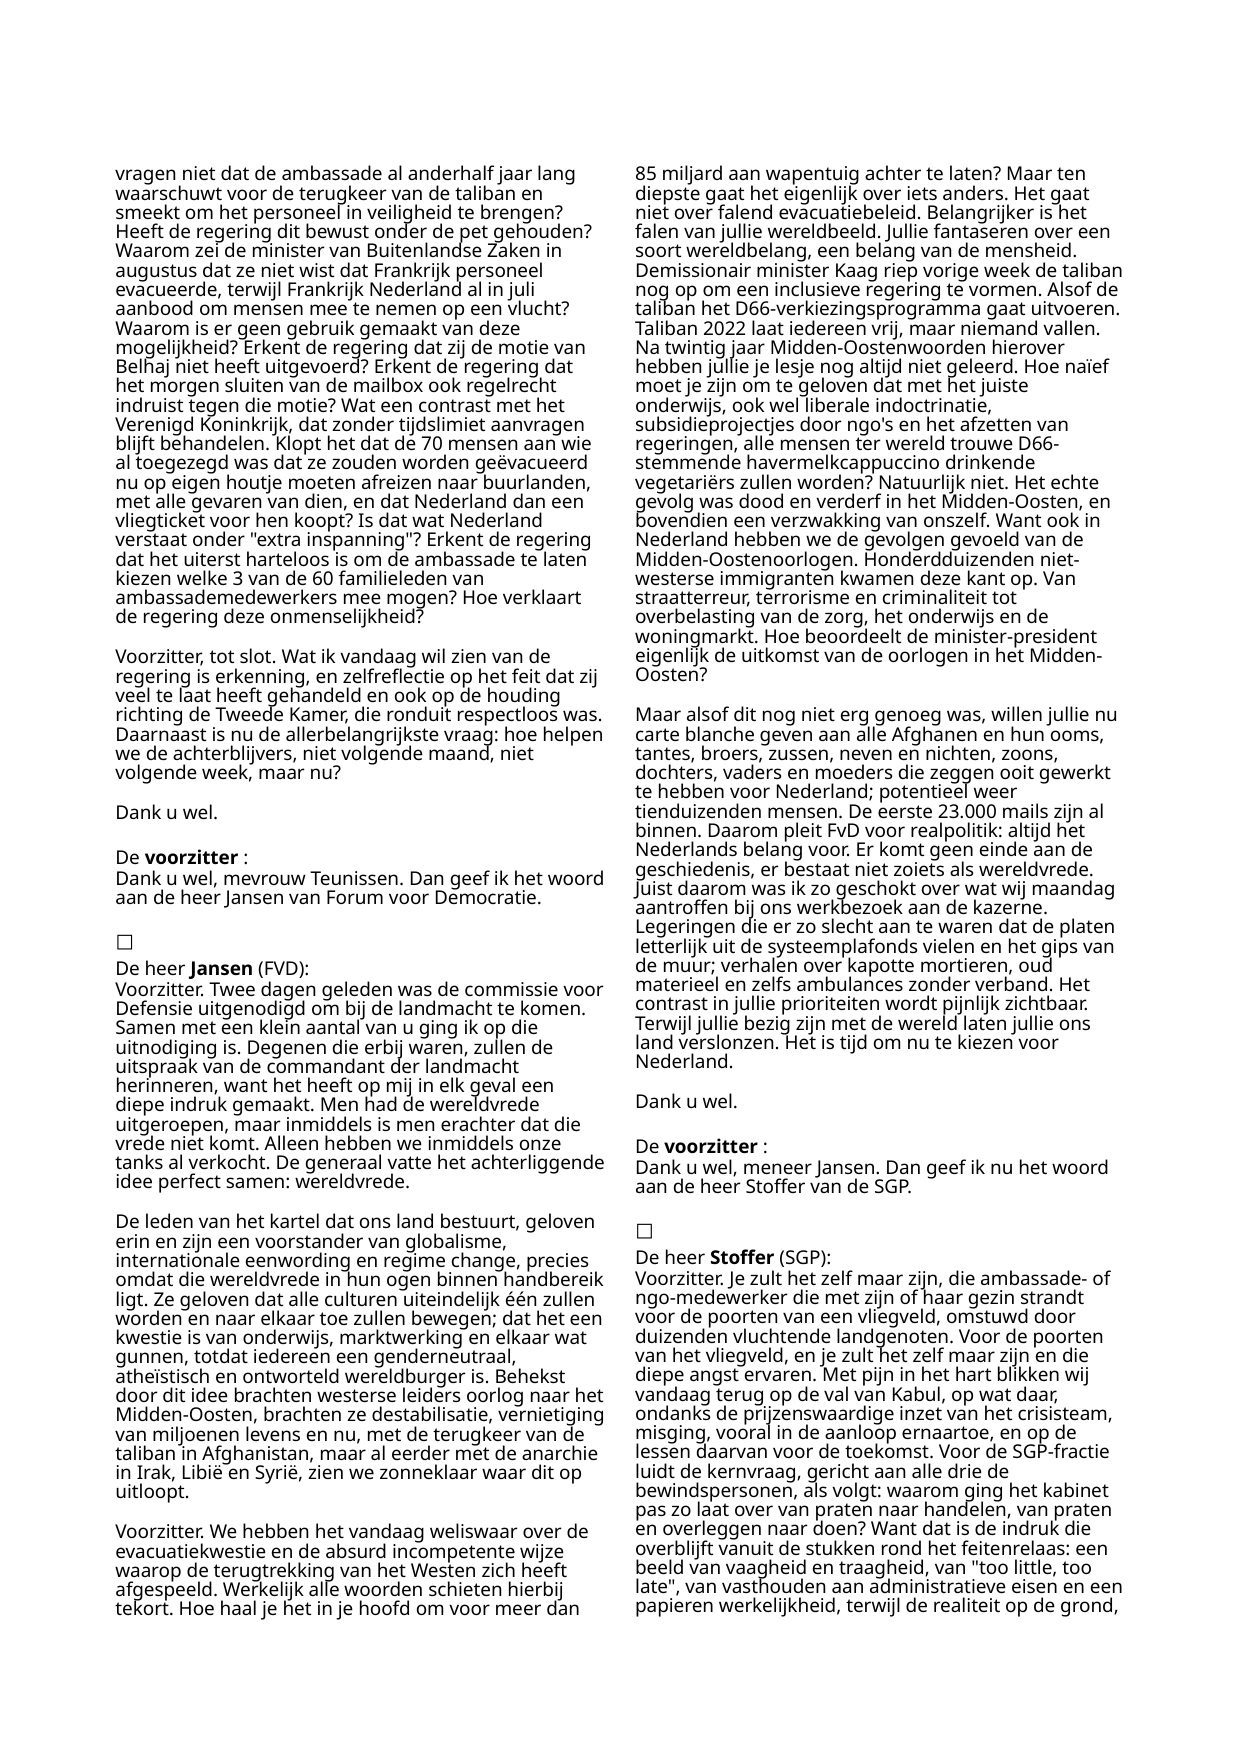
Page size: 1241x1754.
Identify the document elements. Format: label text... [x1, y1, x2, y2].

text Voorzitter. Twee dagen geleden was de commissie voor Defensie uitgenodigd om bij de landmacht te komen. Samen met een klein aantal van u ging ik op die uitnodiging is. Degenen die erbij waren, zullen de uitspraak van de commandant der landmacht herinneren, want het heeft op mij in elk geval een diepe indruk gemaakt. Men had de wereldvrede uitgeroepen, maar inmiddels is men erachter dat die vrede niet komt. Alleen hebben we inmiddels onze tanks al verkocht. De generaal vatte het achterliggende idee perfect samen: wereldvrede. [115, 981, 605, 1193]
text De leden van het kartel dat ons land bestuurt, geloven erin en zijn een voorstander van globalisme, internationale eenwording en regime change, precies omdat die wereldvrede in hun ogen binnen handbereik ligt. Ze geloven dat alle culturen uiteindelijk één zullen worden en naar elkaar toe zullen bewegen; dat het een kwestie is van onderwijs, marktwerking en elkaar wat gunnen, totdat iedereen een genderneutraal, atheïstisch en ontworteld wereldburger is. Behekst door dit idee brachten westerse leiders oorlog naar het Midden-Oosten, brachten ze destabilisatie, vernietiging van miljoenen levens en nu, met de terugkeer van de taliban in Afghanistan, maar al eerder met de anarchie in Irak, Libië en Syrië, zien we zonneklaar waar dit op uitloopt. [115, 1213, 605, 1503]
text Dank u wel. [115, 804, 605, 823]
text ⬜ [635, 1218, 1125, 1244]
text De heer Jansen (FVD): [115, 955, 605, 981]
text De voorzitter : [115, 844, 605, 870]
text De voorzitter : [635, 1133, 1125, 1159]
text Voorzitter, tot slot. Wat ik vandaag wil zien van de regering is erkenning, en zelfreflectie op het feit dat zij veel te laat heeft gehandeld en ook op de houding richting de Tweede Kamer, die ronduit respectloos was. Daarnaast is nu de allerbelangrijkste vraag: hoe helpen we de achterblijvers, niet volgende maand, niet volgende week, maar nu? [115, 648, 605, 783]
text Dank u wel. [635, 1093, 1125, 1112]
text De heer Stoffer (SGP): [635, 1244, 1125, 1270]
text Maar alsof dit nog niet erg genoeg was, willen jullie nu carte blanche geven aan alle Afghanen en hun ooms, tantes, broers, zussen, neven en nichten, zoons, dochters, vaders en moeders die zeggen ooit gewerkt te hebben voor Nederland; potentieel weer tienduizenden mensen. De eerste 23.000 mails zijn al binnen. Daarom pleit FvD voor realpolitik: altijd het Nederlands belang voor. Er komt geen einde aan de geschiedenis, er bestaat niet zoiets als wereldvrede. Juist daarom was ik zo geschokt over wat wij maandag aantroffen bij ons werkbezoek aan de kazerne. Legeringen die er zo slecht aan te waren dat de platen letterlijk uit de systeemplafonds vielen en het gips van de muur; verhalen over kapotte mortieren, oud materieel en zelfs ambulances zonder verband. Het contrast in jullie prioriteiten wordt pijnlijk zichtbaar. Terwijl jullie bezig zijn met de wereld laten jullie ons land verslonzen. Het is tijd om nu te kiezen voor Nederland. [635, 706, 1125, 1072]
text vragen niet dat de ambassade al anderhalf jaar lang waarschuwt voor de terugkeer van de taliban en smeekt om het personeel in veiligheid te brengen? Heeft de regering dit bewust onder de pet gehouden? Waarom zei de minister van Buitenlandse Zaken in augustus dat ze niet wist dat Frankrijk personeel evacueerde, terwijl Frankrijk Nederland al in juli aanbood om mensen mee te nemen op een vlucht? Waarom is er geen gebruik gemaakt van deze mogelijkheid? Erkent de regering dat zij de motie van Belhaj niet heeft uitgevoerd? Erkent de regering dat het morgen sluiten van de mailbox ook regelrecht indruist tegen die motie? Wat een contrast met het Verenigd Koninkrijk, dat zonder tijdslimiet aanvragen blijft behandelen. Klopt het dat de 70 mensen aan wie al toegezegd was dat ze zouden worden geëvacueerd nu op eigen houtje moeten afreizen naar buurlanden, met alle gevaren van dien, en dat Nederland dan een vliegticket voor hen koopt? Is dat wat Nederland verstaat onder "extra inspanning"? Erkent de regering dat het uiterst harteloos is om de ambassade te laten kiezen welke 3 van de 60 familieleden van ambassademedewerkers mee mogen? Hoe verklaart de regering deze onmenselijkheid? [115, 165, 605, 628]
text Voorzitter. We hebben het vandaag weliswaar over de evacuatiekwestie en de absurd incompetente wijze waarop de terugtrekking van het Westen zich heeft afgespeeld. Werkelijk alle woorden schieten hierbij tekort. Hoe haal je het in je hoofd om voor meer dan [115, 1523, 605, 1620]
text 85 miljard aan wapentuig achter te laten? Maar ten diepste gaat het eigenlijk over iets anders. Het gaat niet over falend evacuatiebeleid. Belangrijker is het falen van jullie wereldbeeld. Jullie fantaseren over een soort wereldbelang, een belang van de mensheid. Demissionair minister Kaag riep vorige week de taliban nog op om een inclusieve regering te vormen. Alsof de taliban het D66-verkiezingsprogramma gaat uitvoeren. Taliban 2022 laat iedereen vrij, maar niemand vallen. Na twintig jaar Midden-Oostenwoorden hierover hebben jullie je lesje nog altijd niet geleerd. Hoe naïef moet je zijn om te geloven dat met het juiste onderwijs, ook wel liberale indoctrinatie, subsidieprojectjes door ngo's en het afzetten van regeringen, alle mensen ter wereld trouwe D66-stemmende havermelkcappuccino drinkende vegetariërs zullen worden? Natuurlijk niet. Het echte gevolg was dood en verderf in het Midden-Oosten, en bovendien een verzwakking van onszelf. Want ook in Nederland hebben we de gevolgen gevoeld van de Midden-Oostenoorlogen. Honderdduizenden niet-westerse immigranten kwamen deze kant op. Van straatterreur, terrorisme en criminaliteit tot overbelasting van de zorg, het onderwijs en de woningmarkt. Hoe beoordeelt de minister-president eigenlijk de uitkomst van de oorlogen in het Midden-Oosten? [635, 165, 1125, 686]
text Voorzitter. Je zult het zelf maar zijn, die ambassade- of ngo-medewerker die met zijn of haar gezin strandt voor de poorten van een vliegveld, omstuwd door duizenden vluchtende landgenoten. Voor de poorten van het vliegveld, en je zult het zelf maar zijn en die diepe angst ervaren. Met pijn in het hart blikken wij vandaag terug op de val van Kabul, op wat daar, ondanks de prijzenswaardige inzet van het crisisteam, misging, vooral in de aanloop ernaartoe, en op de lessen daarvan voor de toekomst. Voor de SGP-fractie luidt de kernvraag, gericht aan alle drie de bewindspersonen, als volgt: waarom ging het kabinet pas zo laat over van praten naar handelen, van praten en overleggen naar doen? Want dat is de indruk die overblijft vanuit de stukken rond het feitenrelaas: een beeld van vaagheid en traagheid, van "too little, too late", van vasthouden aan administratieve eisen en een papieren werkelijkheid, terwijl de realiteit op de grond, [635, 1270, 1125, 1617]
text ⬜ [115, 929, 605, 955]
text Dank u wel, mevrouw Teunissen. Dan geef ik het woord aan de heer Jansen van Forum voor Democratie. [115, 870, 605, 908]
text Dank u wel, meneer Jansen. Dan geef ik nu het woord aan de heer Stoffer van de SGP. [635, 1159, 1125, 1198]
